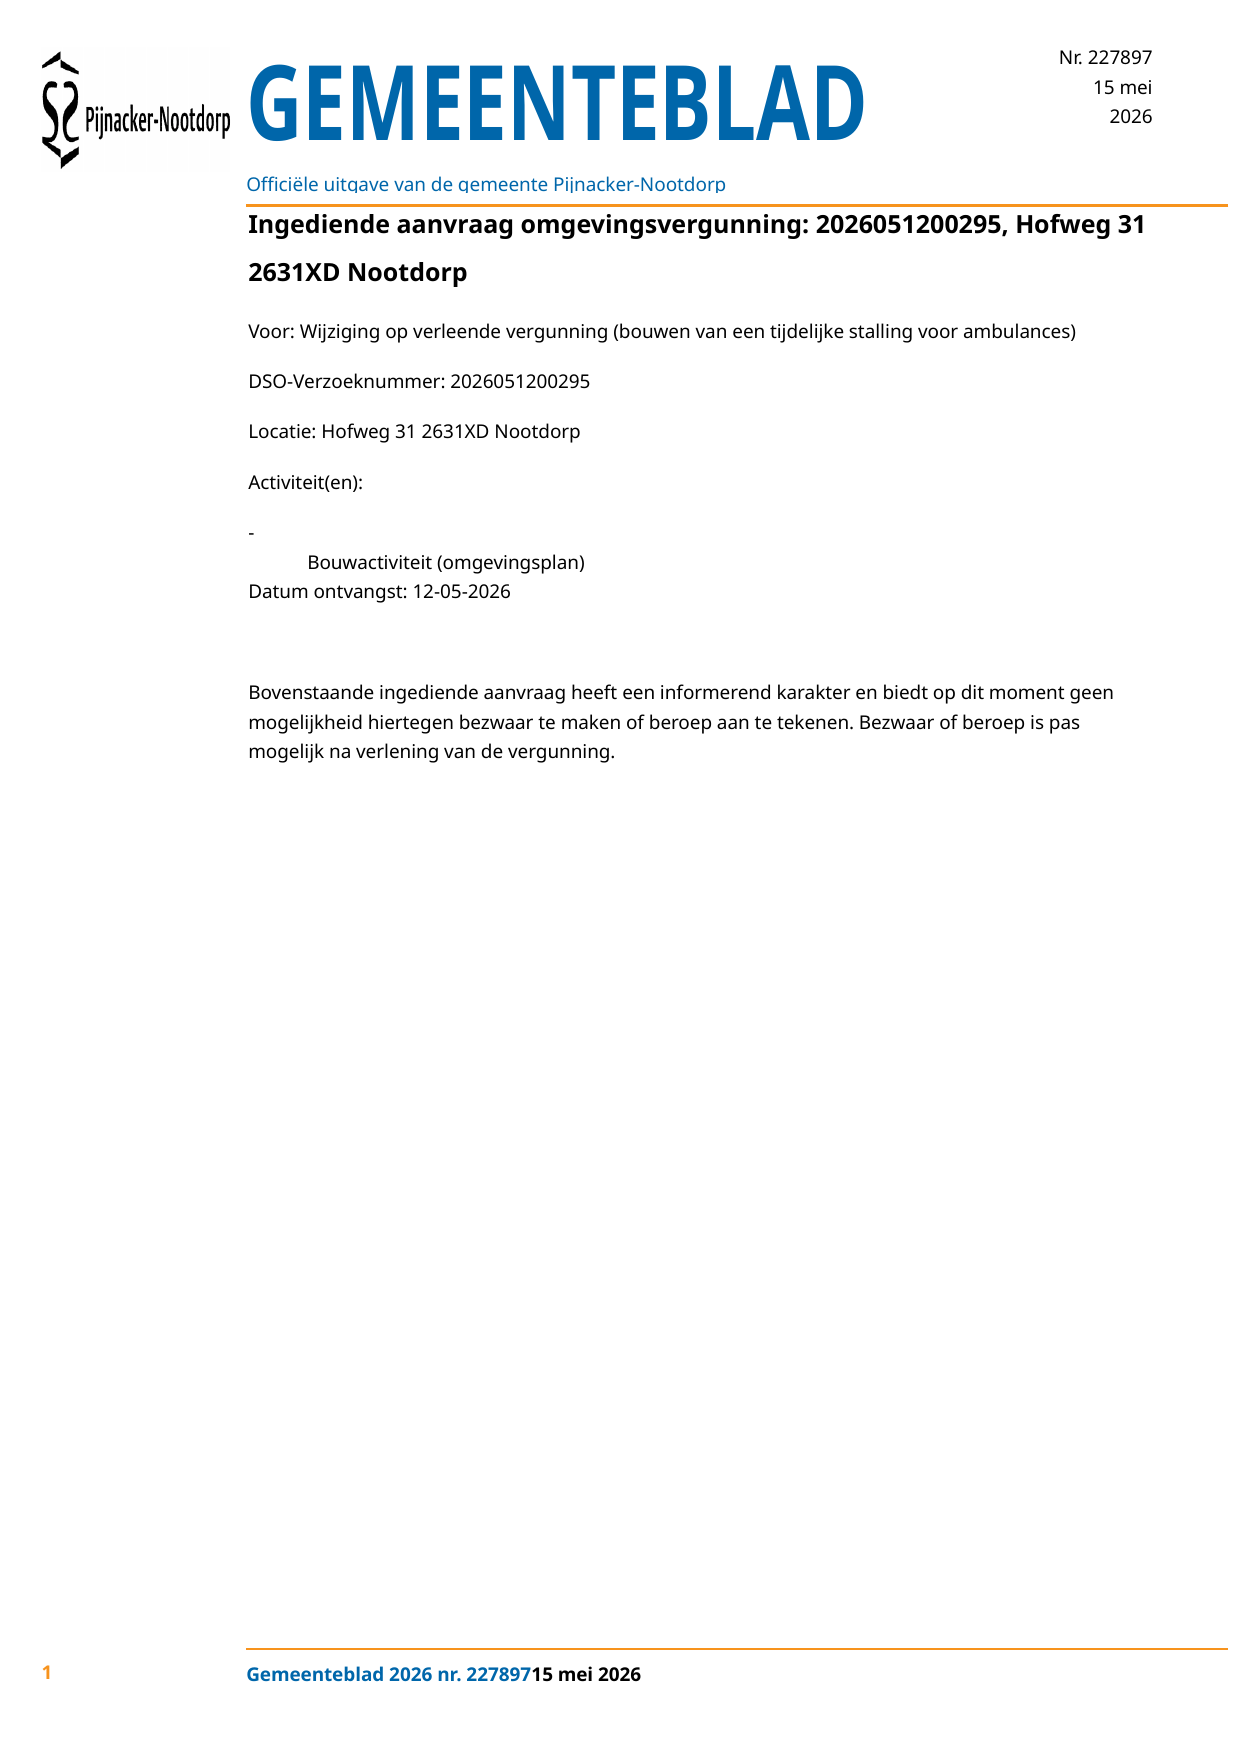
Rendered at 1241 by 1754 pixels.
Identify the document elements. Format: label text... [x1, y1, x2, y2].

text DSO-Verzoeknummer: 2026051200295 [248, 368, 1152, 394]
text Activiteit(en): [248, 469, 1152, 495]
picture [41, 47, 231, 172]
text Voor: Wijziging op verleende vergunning (bouwen van een tijdelijke stalling voor ambulances) [248, 318, 1152, 344]
text Datum ontvangst: 12-05-2026 [248, 579, 1152, 604]
text Locatie: Hofweg 31 2631XD Nootdorp [248, 419, 1152, 444]
text Ingediende aanvraag omgevingsvergunning: 2026051200295, Hofweg 31 2631XD Nootdorp [248, 207, 1152, 288]
list Bouwactiviteit (omgevingsplan) [248, 549, 1152, 575]
text Bovenstaande ingediende aanvraag heeft een informerend karakter en biedt op dit moment geen mogelijkheid hiertegen bezwaar te maken of beroep aan te tekenen. Bezwaar of beroep is pas mogelijk na verlening van de vergunning. [248, 679, 1152, 764]
